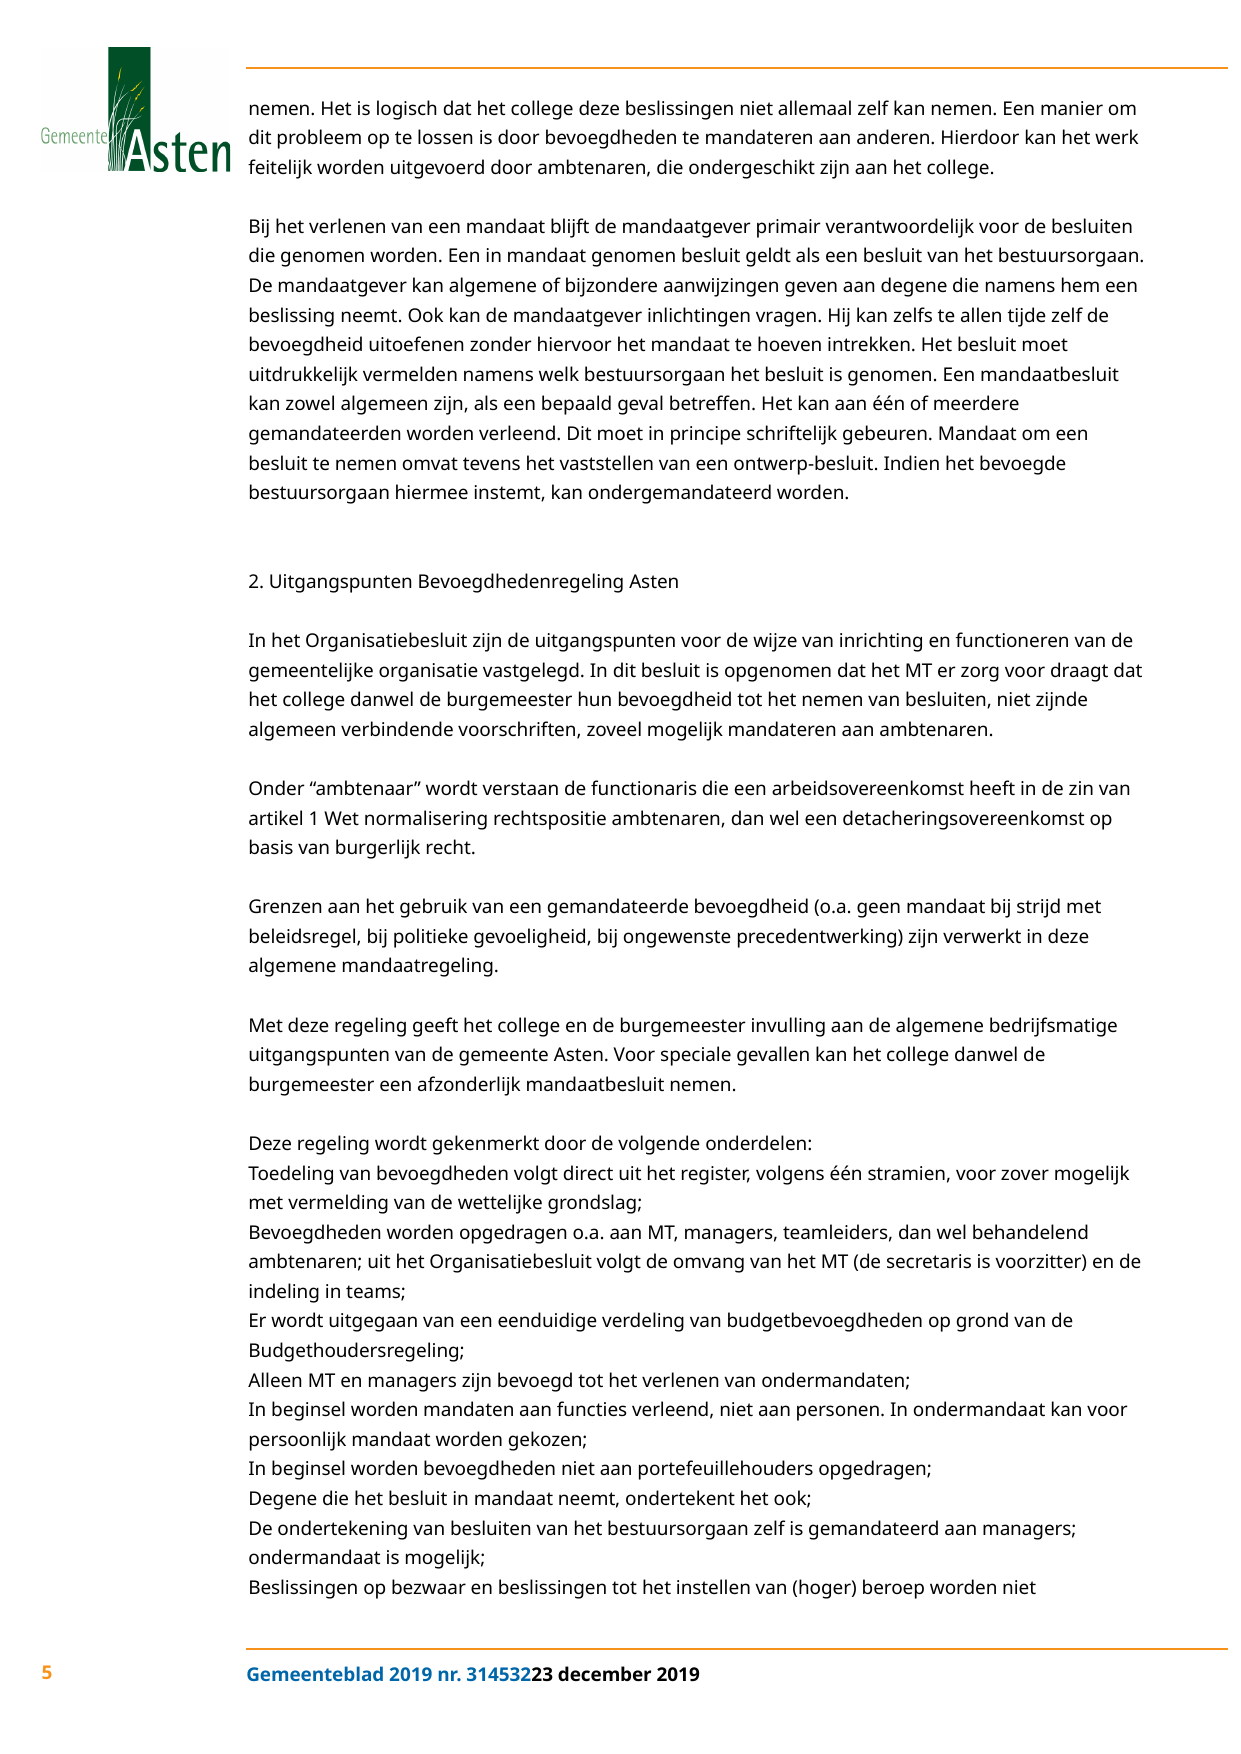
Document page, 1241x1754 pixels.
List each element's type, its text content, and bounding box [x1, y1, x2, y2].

text Grenzen aan het gebruik van een gemandateerde bevoegdheid (o.a. geen mandaat bij strijd met beleidsregel, bij politieke gevoeligheid, bij ongewenste precedentwerking) zijn verwerkt in deze algemene mandaatregeling. [248, 893, 1152, 978]
text Onder “ambtenaar” wordt verstaan de functionaris die een arbeidsovereenkomst heeft in de zin van artikel 1 Wet normalisering rechtspositie ambtenaren, dan wel een detacheringsovereenkomst op basis van burgerlijk recht. [248, 775, 1152, 860]
text Deze regeling wordt gekenmerkt door de volgende onderdelen: [248, 1130, 1152, 1156]
text Met deze regeling geeft het college en de burgemeester invulling aan de algemene bedrijfsmatige uitgangspunten van de gemeente Asten. Voor speciale gevallen kan het college danwel de burgemeester een afzonderlijk mandaatbesluit nemen. [248, 1012, 1152, 1097]
text Degene die het besluit in mandaat neemt, ondertekent het ook; [248, 1485, 1152, 1511]
text Er wordt uitgegaan van een eenduidige verdeling van budgetbevoegdheden op grond van de Budgethoudersregeling; [248, 1308, 1152, 1363]
text nemen. Het is logisch dat het college deze beslissingen niet allemaal zelf kan nemen. Een manier om dit probleem op te lossen is door bevoegdheden te mandateren aan anderen. Hierdoor kan het werk feitelijk worden uitgevoerd door ambtenaren, die ondergeschikt zijn aan het college. [248, 95, 1152, 180]
text In het Organisatiebesluit zijn de uitgangspunten voor de wijze van inrichting en functioneren van de gemeentelijke organisatie vastgelegd. In dit besluit is opgenomen dat het MT er zorg voor draagt dat het college danwel de burgemeester hun bevoegdheid tot het nemen van besluiten, niet zijnde algemeen verbindende voorschriften, zoveel mogelijk mandateren aan ambtenaren. [248, 627, 1152, 742]
text In beginsel worden bevoegdheden niet aan portefeuillehouders opgedragen; [248, 1456, 1152, 1481]
text Beslissingen op bezwaar en beslissingen tot het instellen van (hoger) beroep worden niet [248, 1574, 1152, 1600]
text Bij het verlenen van een mandaat blijft de mandaatgever primair verantwoordelijk voor de besluiten die genomen worden. Een in mandaat genomen besluit geldt als een besluit van het bestuursorgaan. De mandaatgever kan algemene of bijzondere aanwijzingen geven aan degene die namens hem een beslissing neemt. Ook kan de mandaatgever inlichtingen vragen. Hij kan zelfs te allen tijde zelf de bevoegdheid uitoefenen zonder hiervoor het mandaat te hoeven intrekken. Het besluit moet uitdrukkelijk vermelden namens welk bestuursorgaan het besluit is genomen. Een mandaatbesluit kan zowel algemeen zijn, als een bepaald geval betreffen. Het kan aan één of meerdere gemandateerden worden verleend. Dit moet in principe schriftelijk gebeuren. Mandaat om een besluit te nemen omvat tevens het vaststellen van een ontwerp-besluit. Indien het bevoegde bestuursorgaan hiermee instemt, kan ondergemandateerd worden. [248, 213, 1152, 505]
text Toedeling van bevoegdheden volgt direct uit het register, volgens één stramien, voor zover mogelijk met vermelding van de wettelijke grondslag; [248, 1160, 1152, 1215]
text 2. Uitgangspunten Bevoegdhedenregeling Asten [248, 568, 1152, 594]
text De ondertekening van besluiten van het bestuursorgaan zelf is gemandateerd aan managers; ondermandaat is mogelijk; [248, 1515, 1152, 1570]
text Bevoegdheden worden opgedragen o.a. aan MT, managers, teamleiders, dan wel behandelend ambtenaren; uit het Organisatiebesluit volgt de omvang van het MT (de secretaris is voorzitter) en de indeling in teams; [248, 1219, 1152, 1304]
picture [41, 47, 231, 172]
text In beginsel worden mandaten aan functies verleend, niet aan personen. In ondermandaat kan voor persoonlijk mandaat worden gekozen; [248, 1396, 1152, 1452]
text Alleen MT en managers zijn bevoegd tot het verlenen van ondermandaten; [248, 1367, 1152, 1393]
